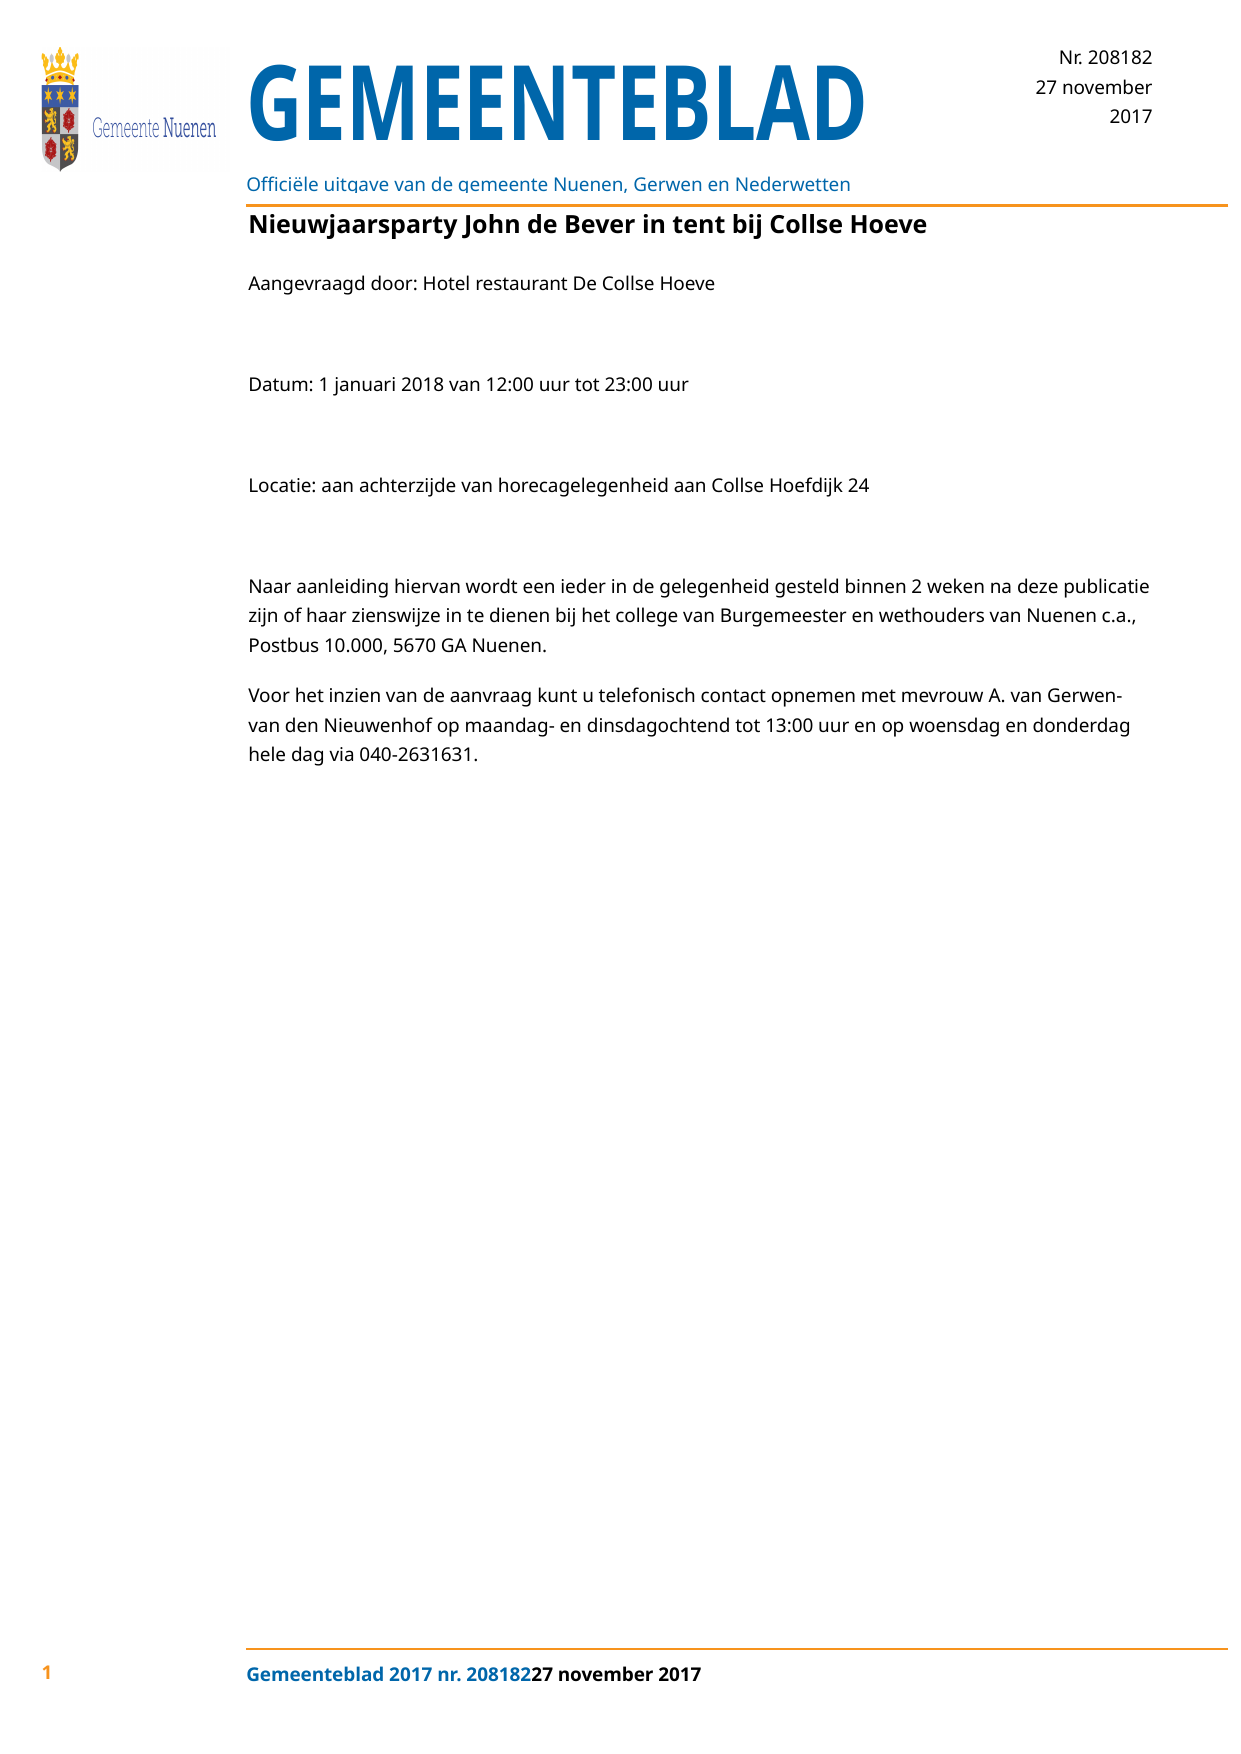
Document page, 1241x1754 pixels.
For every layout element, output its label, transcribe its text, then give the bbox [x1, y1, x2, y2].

picture [41, 47, 231, 172]
text Locatie: aan achterzijde van horecagelegenheid aan Collse Hoefdijk 24 [248, 472, 1152, 498]
text Voor het inzien van de aanvraag kunt u telefonisch contact opnemen met mevrouw A. van Gerwen-van den Nieuwenhof op maandag- en dinsdagochtend tot 13:00 uur en op woensdag en donderdag hele dag via 040-2631631. [248, 682, 1152, 767]
text Aangevraagd door: Hotel restaurant De Collse Hoeve [248, 270, 1152, 296]
text Naar aanleiding hiervan wordt een ieder in de gelegenheid gesteld binnen 2 weken na deze publicatie zijn of haar zienswijze in te dienen bij het college van Burgemeester en wethouders van Nuenen c.a., Postbus 10.000, 5670 GA Nuenen. [248, 573, 1152, 658]
text Datum: 1 januari 2018 van 12:00 uur tot 23:00 uur [248, 371, 1152, 397]
text Nieuwjaarsparty John de Bever in tent bij Collse Hoeve [248, 207, 1152, 241]
